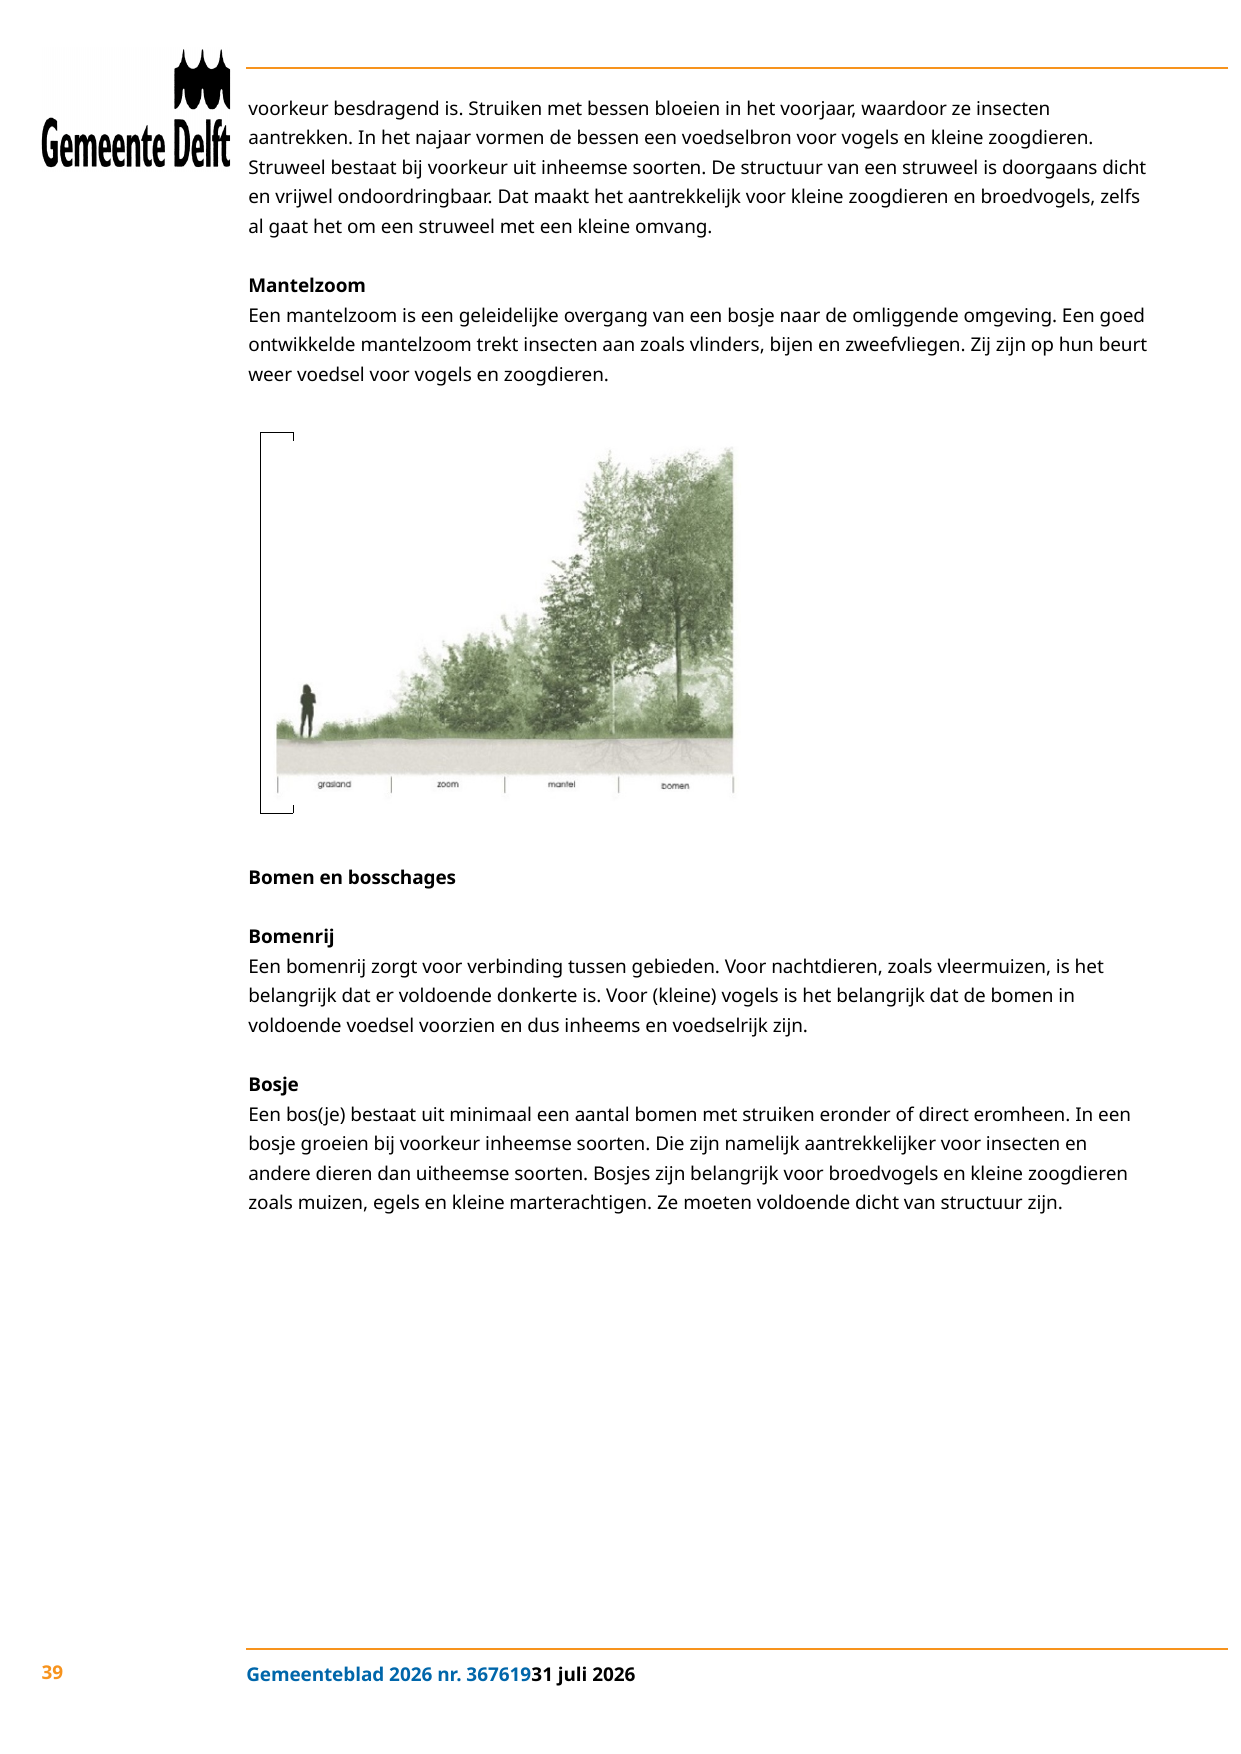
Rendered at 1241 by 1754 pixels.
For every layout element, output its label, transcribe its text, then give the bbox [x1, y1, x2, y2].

text voorkeur besdragend is. Struiken met bessen bloeien in het voorjaar, waardoor ze insecten aantrekken. In het najaar vormen de bessen een voedselbron voor vogels en kleine zoogdieren. Struweel bestaat bij voorkeur uit inheemse soorten. De structuur van een struweel is doorgaans dicht en vrijwel ondoordringbaar. Dat maakt het aantrekkelijk voor kleine zoogdieren en broedvogels, zelfs al gaat het om een struweel met een kleine omvang. [248, 95, 1152, 239]
text Bomen en bosschages [248, 864, 1152, 890]
text Een bomenrij zorgt voor verbinding tussen gebieden. Voor nachtdieren, zoals vleermuizen, is het belangrijk dat er voldoende donkerte is. Voor (kleine) vogels is het belangrijk dat de bomen in voldoende voedsel voorzien en dus inheems en voedselrijk zijn. [248, 953, 1152, 1038]
text Mantelzoom [248, 272, 1152, 298]
picture [41, 47, 231, 172]
text Een bos(je) bestaat uit minimaal een aantal bomen met struiken eronder of direct eromheen. In een bosje groeien bij voorkeur inheemse soorten. Die zijn namelijk aantrekkelijker voor insecten en andere dieren dan uitheemse soorten. Bosjes zijn belangrijk voor broedvogels en kleine zoogdieren zoals muizen, egels en kleine marterachtigen. Ze moeten voldoende dicht van structuur zijn. [248, 1101, 1152, 1215]
picture [268, 441, 742, 805]
text Een mantelzoom is een geleidelijke overgang van een bosje naar de omliggende omgeving. Een goed ontwikkelde mantelzoom trekt insecten aan zoals vlinders, bijen en zweefvliegen. Zij zijn op hun beurt weer voedsel voor vogels en zoogdieren. [248, 302, 1152, 387]
text Bosje [248, 1071, 1152, 1097]
text Bomenrij [248, 923, 1152, 949]
